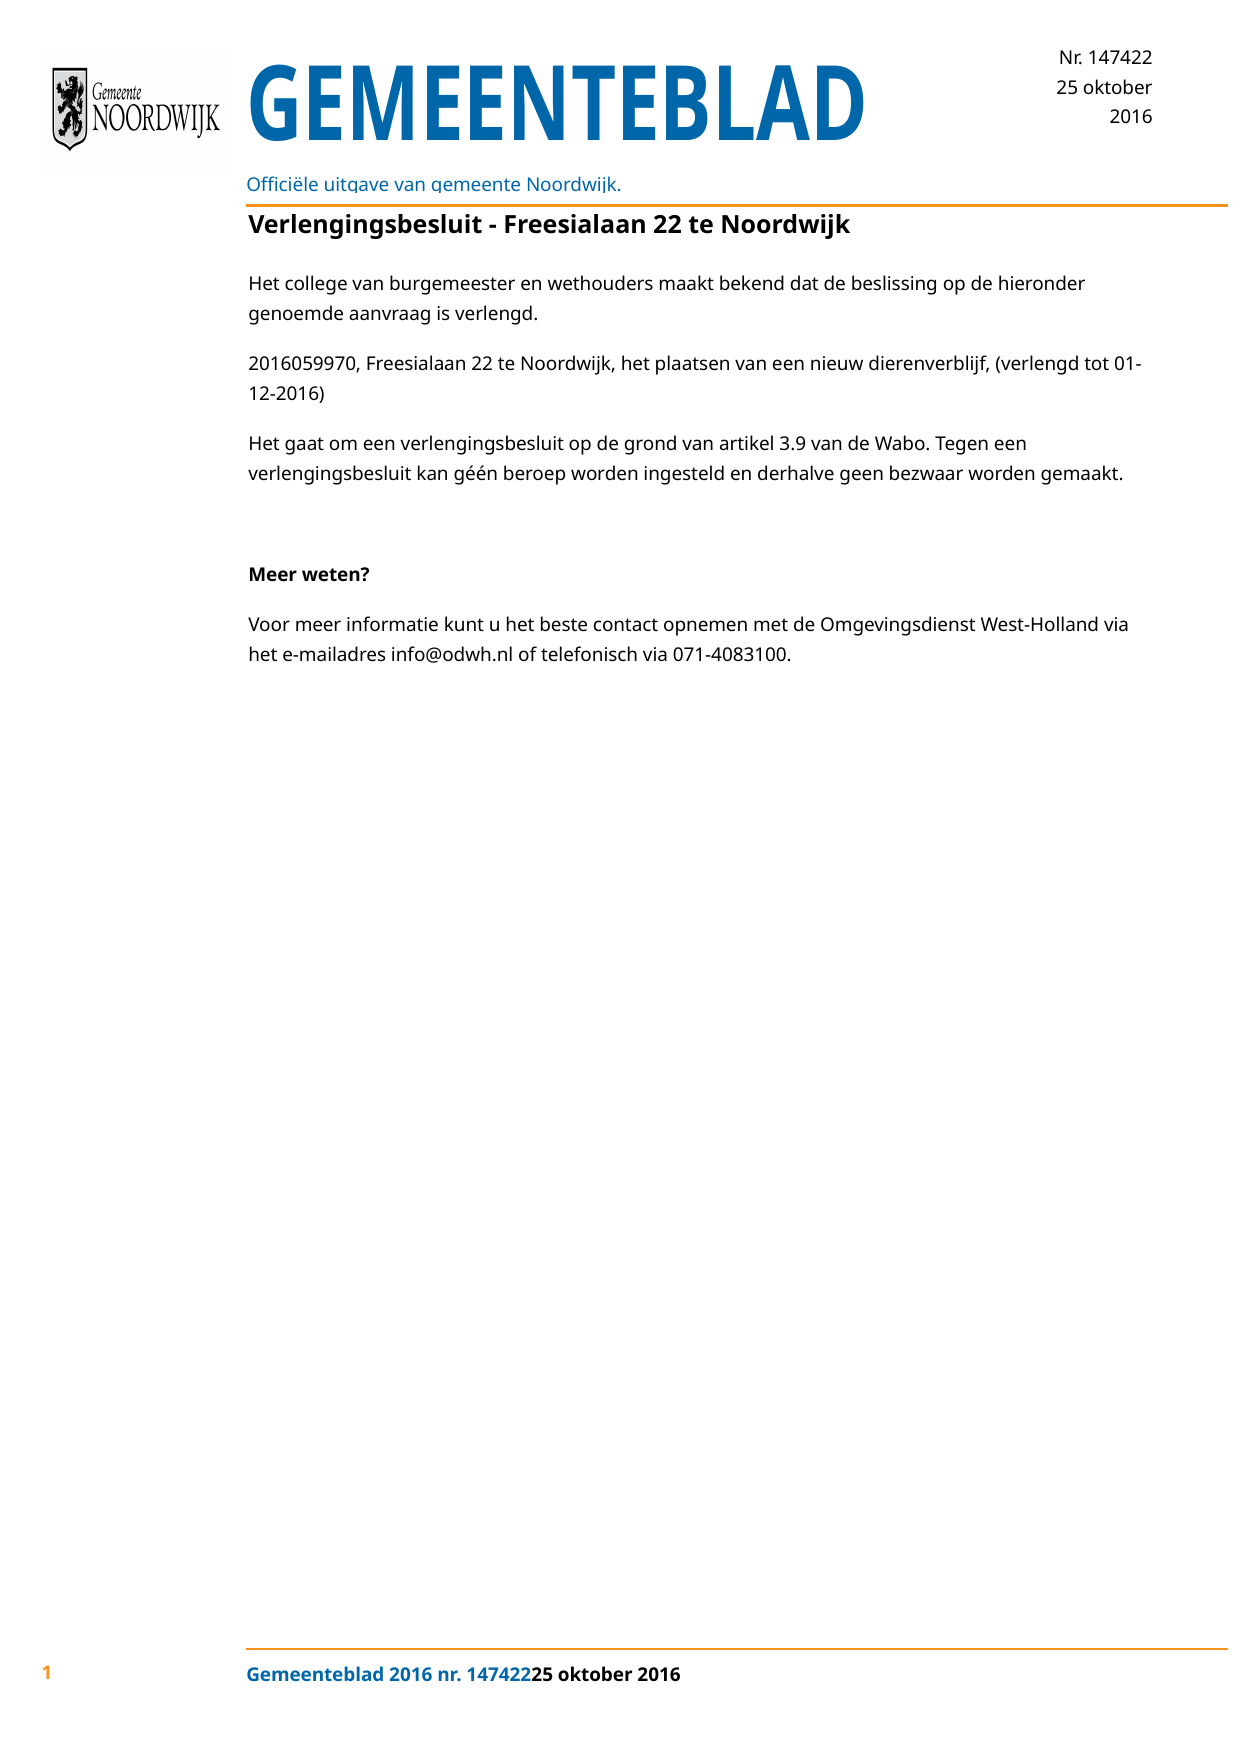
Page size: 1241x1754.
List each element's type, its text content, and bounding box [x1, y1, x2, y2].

text Meer weten? [248, 561, 1152, 586]
text Verlengingsbesluit - Freesialaan 22 te Noordwijk [248, 207, 1152, 241]
text Voor meer informatie kunt u het beste contact opnemen met de Omgevingsdienst West-Holland via het e-mailadres info@odwh.nl of telefonisch via 071-4083100. [248, 611, 1152, 666]
text 2016059970, Freesialaan 22 te Noordwijk, het plaatsen van een nieuw dierenverblijf, (verlengd tot 01-12-2016) [248, 350, 1152, 406]
text Het college van burgemeester en wethouders maakt bekend dat de beslissing op de hieronder genoemde aanvraag is verlengd. [248, 270, 1152, 326]
text Het gaat om een verlengingsbesluit op de grond van artikel 3.9 van de Wabo. Tegen een verlengingsbesluit kan géén beroep worden ingesteld en derhalve geen bezwaar worden gemaakt. [248, 430, 1152, 486]
picture [41, 47, 231, 172]
